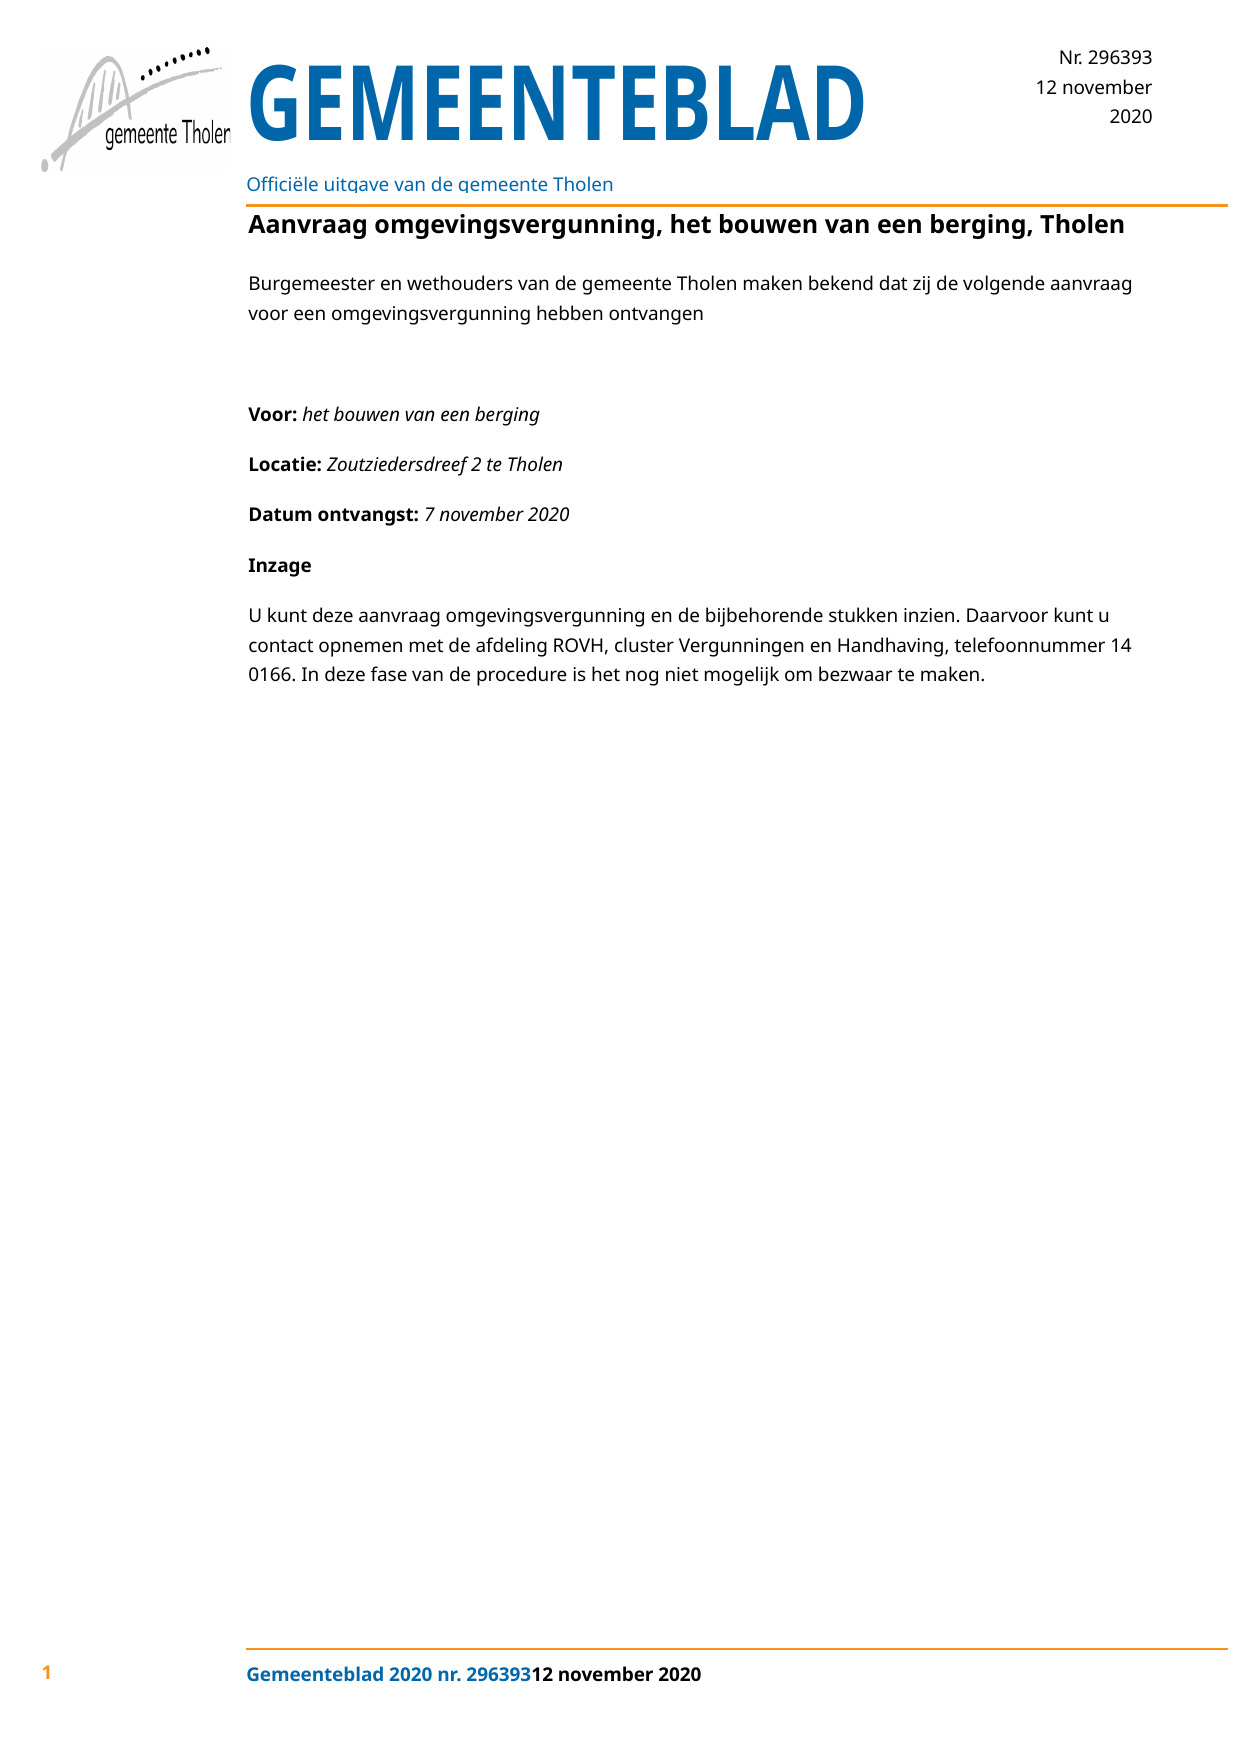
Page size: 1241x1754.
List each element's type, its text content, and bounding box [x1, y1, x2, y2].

picture [41, 47, 231, 172]
text U kunt deze aanvraag omgevingsvergunning en de bijbehorende stukken inzien. Daarvoor kunt u contact opnemen met de afdeling ROVH, cluster Vergunningen en Handhaving, telefoonnummer 14 0166. In deze fase van de procedure is het nog niet mogelijk om bezwaar te maken. [248, 602, 1152, 687]
text Aanvraag omgevingsvergunning, het bouwen van een berging, Tholen [248, 207, 1152, 241]
text Inzage [248, 552, 1152, 578]
text Datum ontvangst: 7 november 2020 [248, 502, 1152, 527]
text Burgemeester en wethouders van de gemeente Tholen maken bekend dat zij de volgende aanvraag voor een omgevingsvergunning hebben ontvangen [248, 270, 1152, 326]
text Locatie: Zoutziedersdreef 2 te Tholen [248, 451, 1152, 477]
text Voor: het bouwen van een berging [248, 401, 1152, 426]
